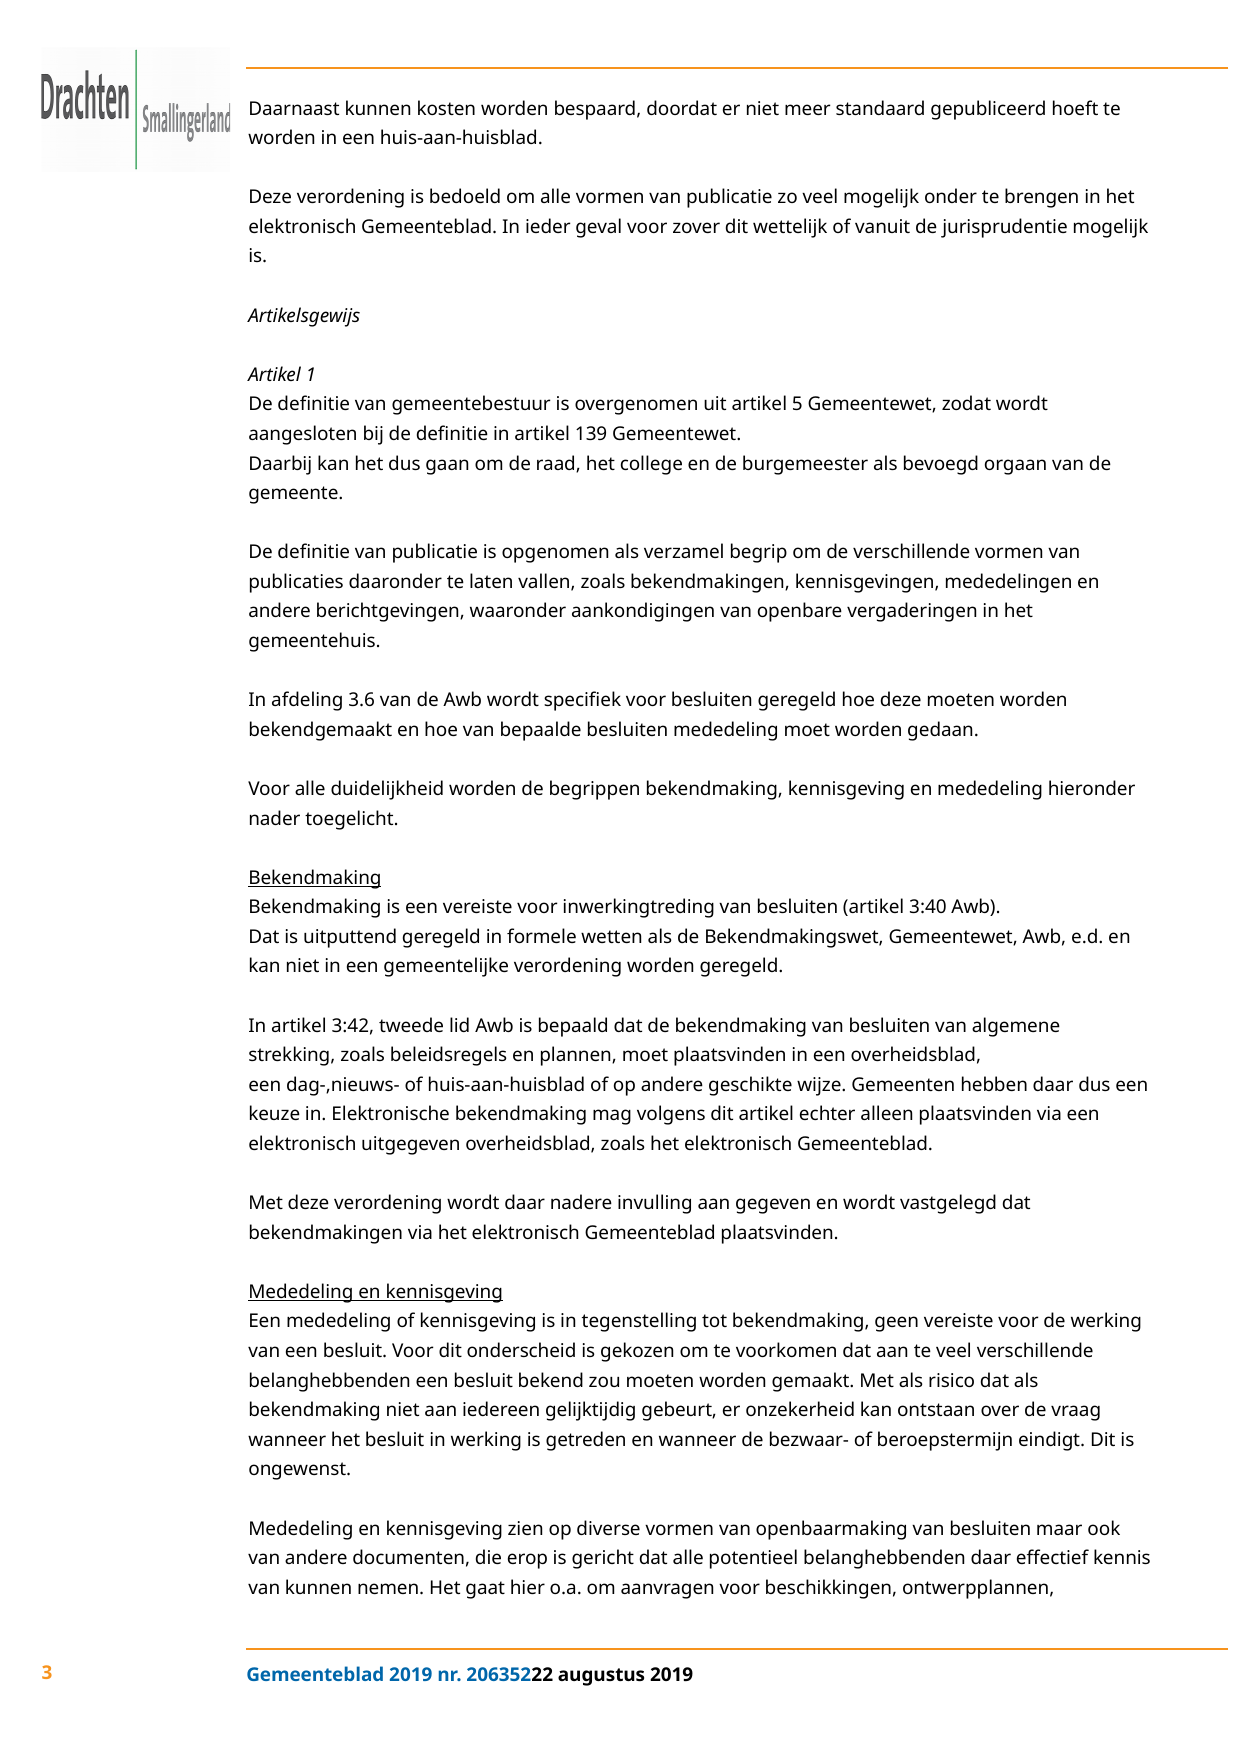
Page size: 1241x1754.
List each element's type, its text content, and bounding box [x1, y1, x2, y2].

text Mededeling en kennisgeving [248, 1278, 1152, 1304]
text Mededeling en kennisgeving zien op diverse vormen van openbaarmaking van besluiten maar ook van andere documenten, die erop is gericht dat alle potentieel belanghebbenden daar effectief kennis van kunnen nemen. Het gaat hier o.a. om aanvragen voor beschikkingen, ontwerpplannen, [248, 1515, 1152, 1600]
text Daarbij kan het dus gaan om de raad, het college en de burgemeester als bevoegd orgaan van de gemeente. [248, 450, 1152, 505]
text Bekendmaking [248, 864, 1152, 890]
text een dag-,nieuws- of huis-aan-huisblad of op andere geschikte wijze. Gemeenten hebben daar dus een keuze in. Elektronische bekendmaking mag volgens dit artikel echter alleen plaatsvinden via een elektronisch uitgegeven overheidsblad, zoals het elektronisch Gemeenteblad. [248, 1071, 1152, 1156]
text Bekendmaking is een vereiste voor inwerkingtreding van besluiten (artikel 3:40 Awb). [248, 893, 1152, 919]
text De definitie van gemeentebestuur is overgenomen uit artikel 5 Gemeentewet, zodat wordt aangesloten bij de definitie in artikel 139 Gemeentewet. [248, 391, 1152, 446]
text Artikelsgewijs [248, 302, 1152, 328]
text Voor alle duidelijkheid worden de begrippen bekendmaking, kennisgeving en mededeling hieronder nader toegelicht. [248, 775, 1152, 831]
text Dat is uitputtend geregeld in formele wetten als de Bekendmakingswet, Gemeentewet, Awb, e.d. en kan niet in een gemeentelijke verordening worden geregeld. [248, 923, 1152, 978]
text Deze verordening is bedoeld om alle vormen van publicatie zo veel mogelijk onder te brengen in het elektronisch Gemeenteblad. In ieder geval voor zover dit wettelijk of vanuit de jurisprudentie mogelijk is. [248, 183, 1152, 268]
text De definitie van publicatie is opgenomen als verzamel begrip om de verschillende vormen van publicaties daaronder te laten vallen, zoals bekendmakingen, kennisgevingen, mededelingen en andere berichtgevingen, waaronder aankondigingen van openbare vergaderingen in het gemeentehuis. [248, 538, 1152, 653]
text Een mededeling of kennisgeving is in tegenstelling tot bekendmaking, geen vereiste voor de werking van een besluit. Voor dit onderscheid is gekozen om te voorkomen dat aan te veel verschillende belanghebbenden een besluit bekend zou moeten worden gemaakt. Met als risico dat als bekendmaking niet aan iedereen gelijktijdig gebeurt, er onzekerheid kan ontstaan over de vraag wanneer het besluit in werking is getreden en wanneer de bezwaar- of beroepstermijn eindigt. Dit is ongewenst. [248, 1308, 1152, 1481]
picture [41, 47, 231, 172]
text Artikel 1 [248, 361, 1152, 387]
text In artikel 3:42, tweede lid Awb is bepaald dat de bekendmaking van besluiten van algemene strekking, zoals beleidsregels en plannen, moet plaatsvinden in een overheidsblad, [248, 1012, 1152, 1067]
text Daarnaast kunnen kosten worden bespaard, doordat er niet meer standaard gepubliceerd hoeft te worden in een huis-aan-huisblad. [248, 95, 1152, 150]
text Met deze verordening wordt daar nadere invulling aan gegeven en wordt vastgelegd dat bekendmakingen via het elektronisch Gemeenteblad plaatsvinden. [248, 1189, 1152, 1245]
text In afdeling 3.6 van de Awb wordt specifiek voor besluiten geregeld hoe deze moeten worden bekendgemaakt en hoe van bepaalde besluiten mededeling moet worden gedaan. [248, 686, 1152, 742]
